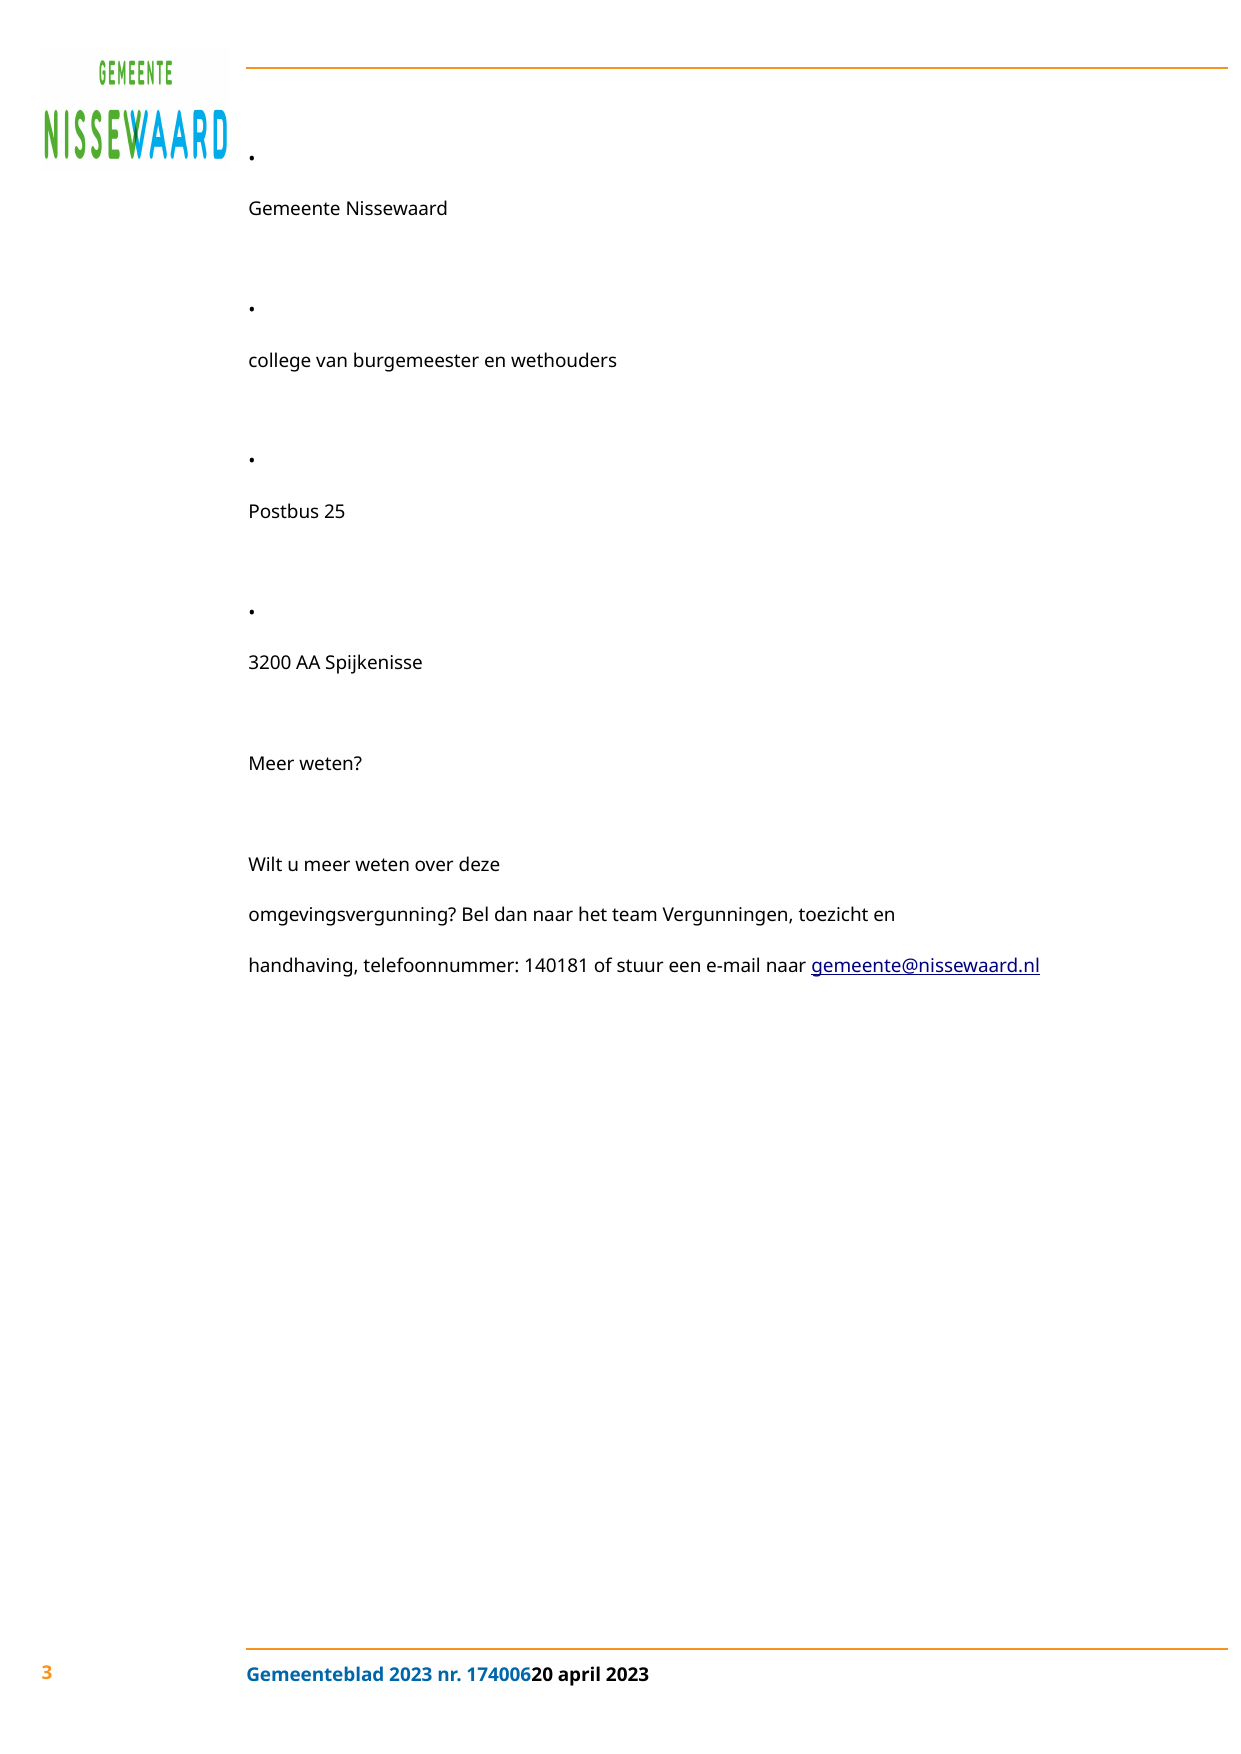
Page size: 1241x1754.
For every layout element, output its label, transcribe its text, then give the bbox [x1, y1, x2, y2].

text • [248, 296, 1152, 322]
text • [248, 145, 1152, 171]
text Wilt u meer weten over deze [248, 851, 1152, 877]
text Gemeente Nissewaard [248, 196, 1152, 221]
text Meer weten? [248, 750, 1152, 776]
text handhaving, telefoonnummer: 140181 of stuur een e-mail naar gemeente@nissewaard.nl [248, 952, 1152, 978]
text • [248, 448, 1152, 473]
text college van burgemeester en wethouders [248, 347, 1152, 373]
text omgevingsvergunning? Bel dan naar het team Vergunningen, toezicht en [248, 901, 1152, 927]
text 3200 AA Spijkenisse [248, 649, 1152, 675]
text Postbus 25 [248, 498, 1152, 524]
picture [41, 47, 231, 172]
text • [248, 599, 1152, 625]
